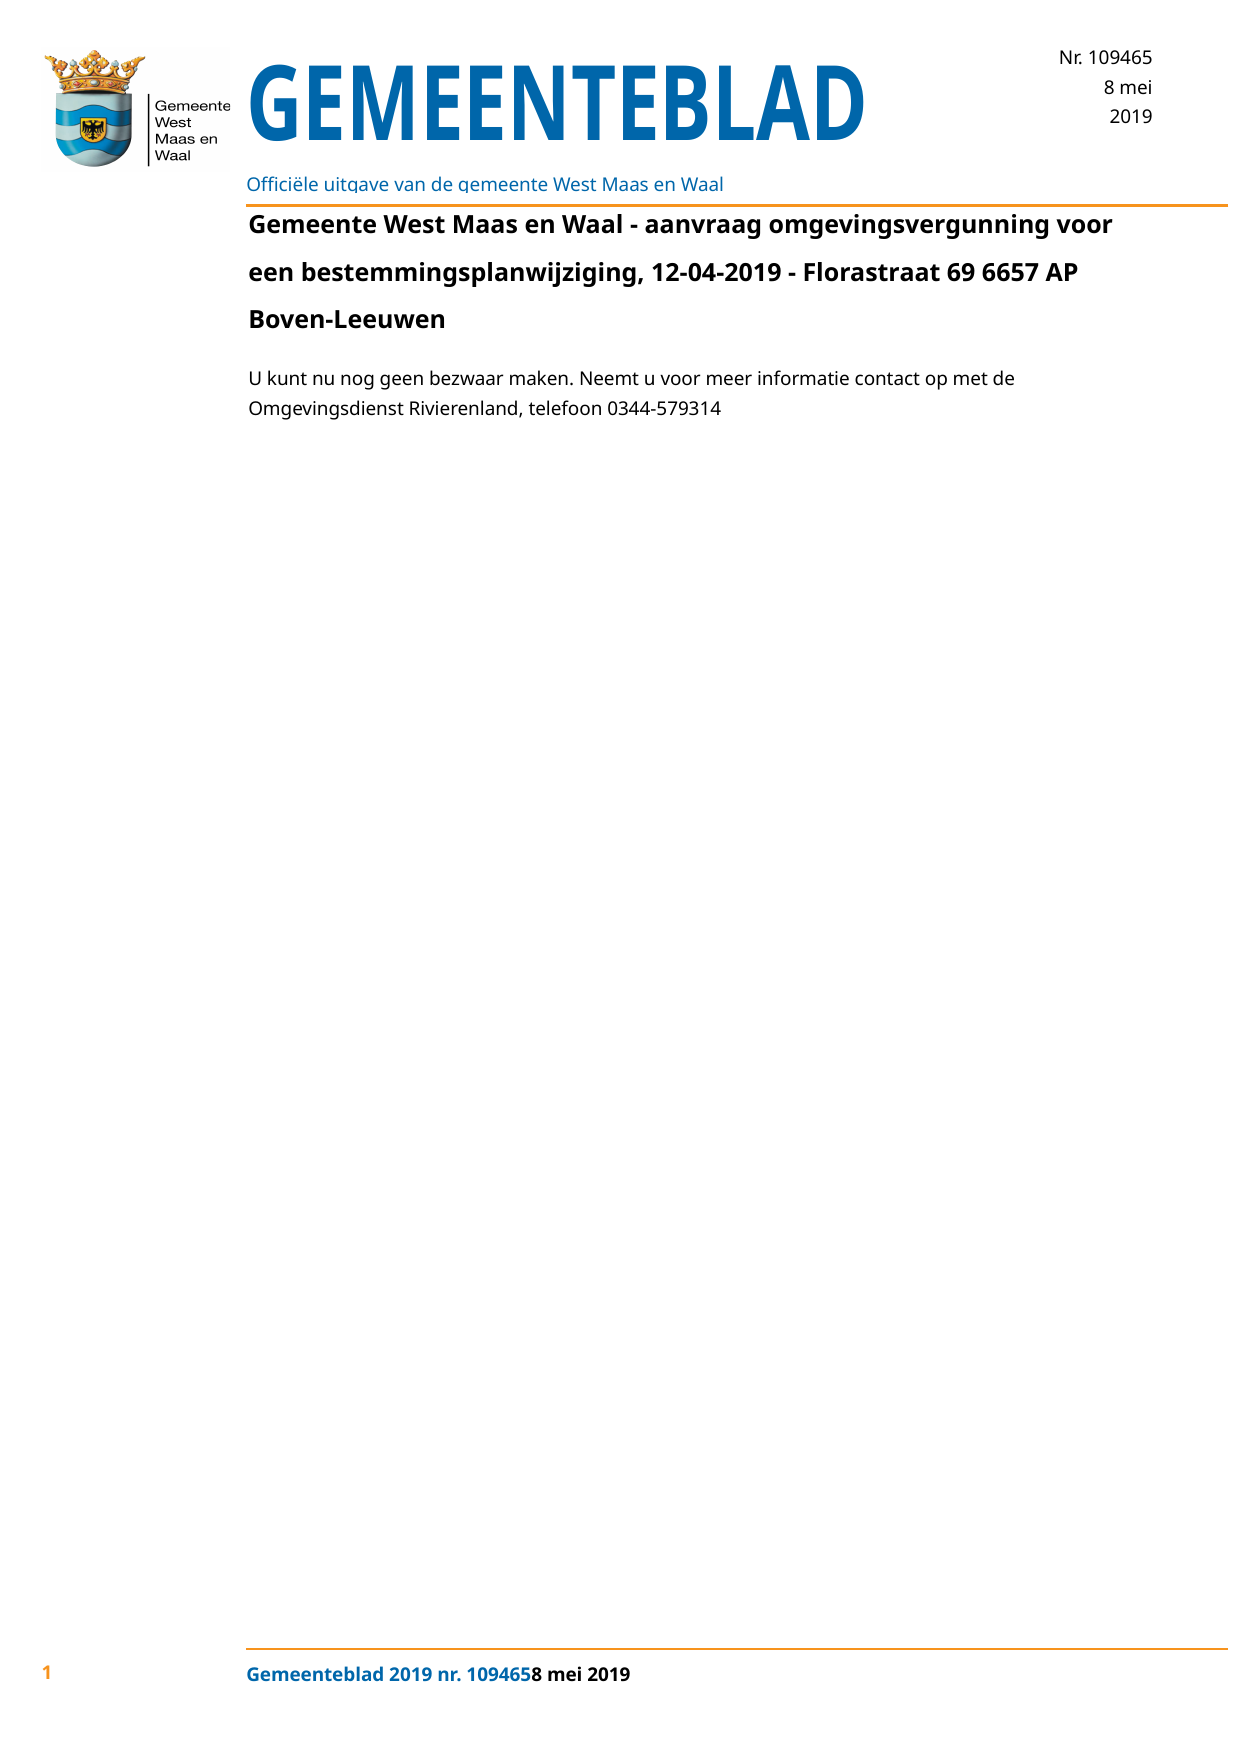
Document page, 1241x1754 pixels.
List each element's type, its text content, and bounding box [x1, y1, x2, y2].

text Gemeente West Maas en Waal - aanvraag omgevingsvergunning voor een bestemmingsplanwijziging, 12-04-2019 - Florastraat 69 6657 AP Boven-Leeuwen [248, 207, 1152, 336]
picture [41, 47, 231, 172]
text U kunt nu nog geen bezwaar maken. Neemt u voor meer informatie contact op met de Omgevingsdienst Rivierenland, telefoon 0344-579314 [248, 366, 1152, 421]
